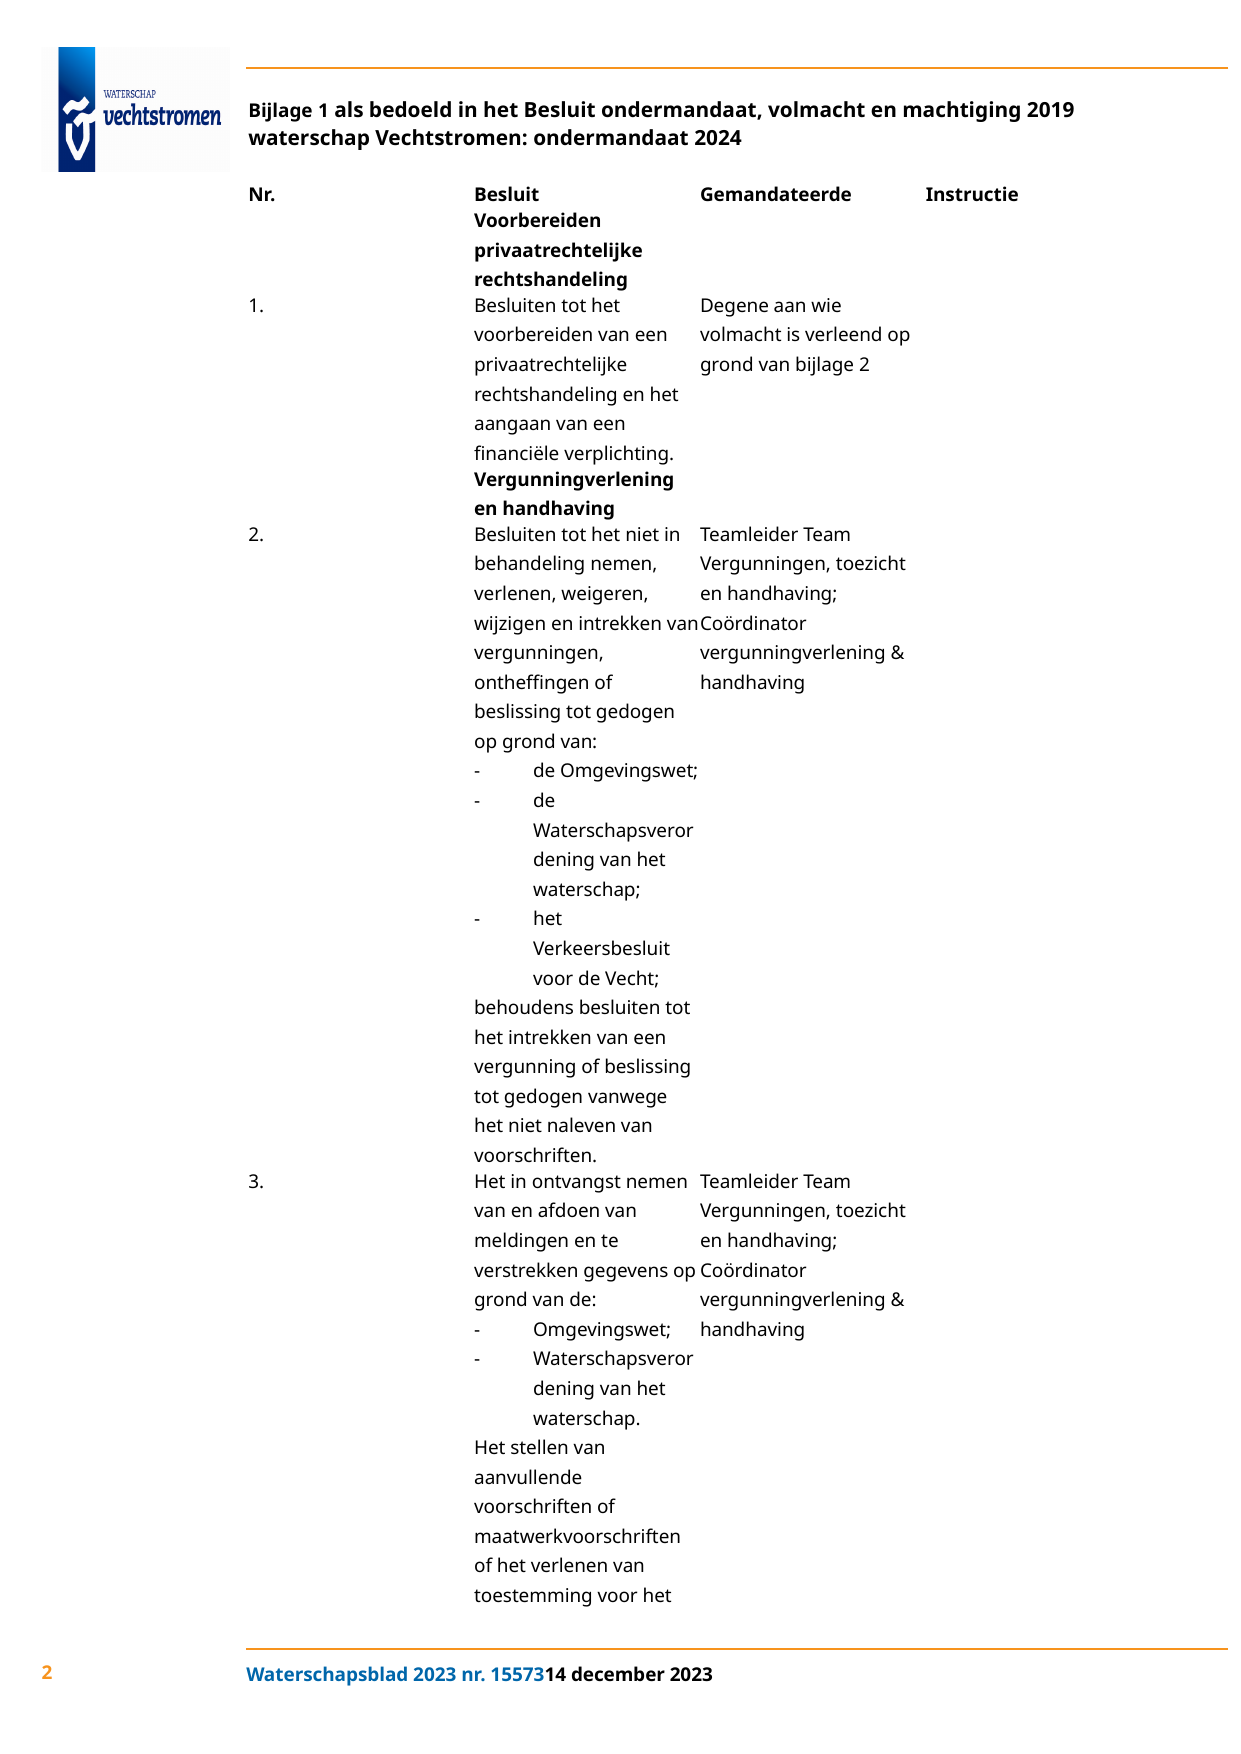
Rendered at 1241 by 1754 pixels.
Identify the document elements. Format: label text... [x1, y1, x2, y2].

table_cell [926, 207, 1152, 292]
table_cell [700, 207, 926, 292]
table_cell Vergunningverlening en handhaving [474, 466, 700, 521]
text Bijlage 1 als bedoeld in het Besluit ondermandaat, volmacht en machtiging 2019 waterschap Vechtstromen: ondermandaat 2024 [248, 95, 1152, 152]
table_header Nr. [248, 181, 474, 207]
table_cell [926, 1168, 1152, 1608]
table_cell 1. [248, 292, 474, 466]
picture [41, 47, 231, 172]
table_cell 2. [248, 521, 474, 1168]
table_cell Besluiten tot het voorbereiden van een privaatrechtelijke rechtshandeling en het aangaan van een financiële verplichting. [474, 292, 700, 466]
table_cell Teamleider Team Vergunningen, toezicht en handhaving; Coördinator vergunningverlening & handhaving [700, 521, 926, 1168]
table_cell [700, 466, 926, 521]
table_cell Teamleider Team Vergunningen, toezicht en handhaving; Coördinator vergunningverlening & handhaving [700, 1168, 926, 1608]
table_cell Het in ontvangst nemen van en afdoen van meldingen en te verstrekken gegevens op grond van de: Omgevingswet; Waterschapsverordening van het waterschap. Het stellen van aanvullende voorschriften of maatwerkvoorschriften of het verlenen van toestemming voor het [474, 1168, 700, 1608]
table_cell Degene aan wie volmacht is verleend op grond van bijlage 2 [700, 292, 926, 466]
table_cell [926, 292, 1152, 466]
table_cell [926, 466, 1152, 521]
table_cell Besluiten tot het niet in behandeling nemen, verlenen, weigeren, wijzigen en intrekken van vergunningen, ontheffingen of beslissing tot gedogen op grond van: de Omgevingswet; de Waterschapsverordening van het waterschap; het Verkeersbesluit voor de Vecht; behoudens besluiten tot het intrekken van een vergunning of beslissing tot gedogen vanwege het niet naleven van voorschriften. [474, 521, 700, 1168]
table_cell [248, 466, 474, 521]
table_header Gemandateerde [700, 181, 926, 207]
table_cell [926, 521, 1152, 1168]
table_cell [248, 207, 474, 292]
table_cell 3. [248, 1168, 474, 1608]
table_header Besluit [474, 181, 700, 207]
table_header Instructie [926, 181, 1152, 207]
table_cell Voorbereiden privaatrechtelijke rechtshandeling [474, 207, 700, 292]
